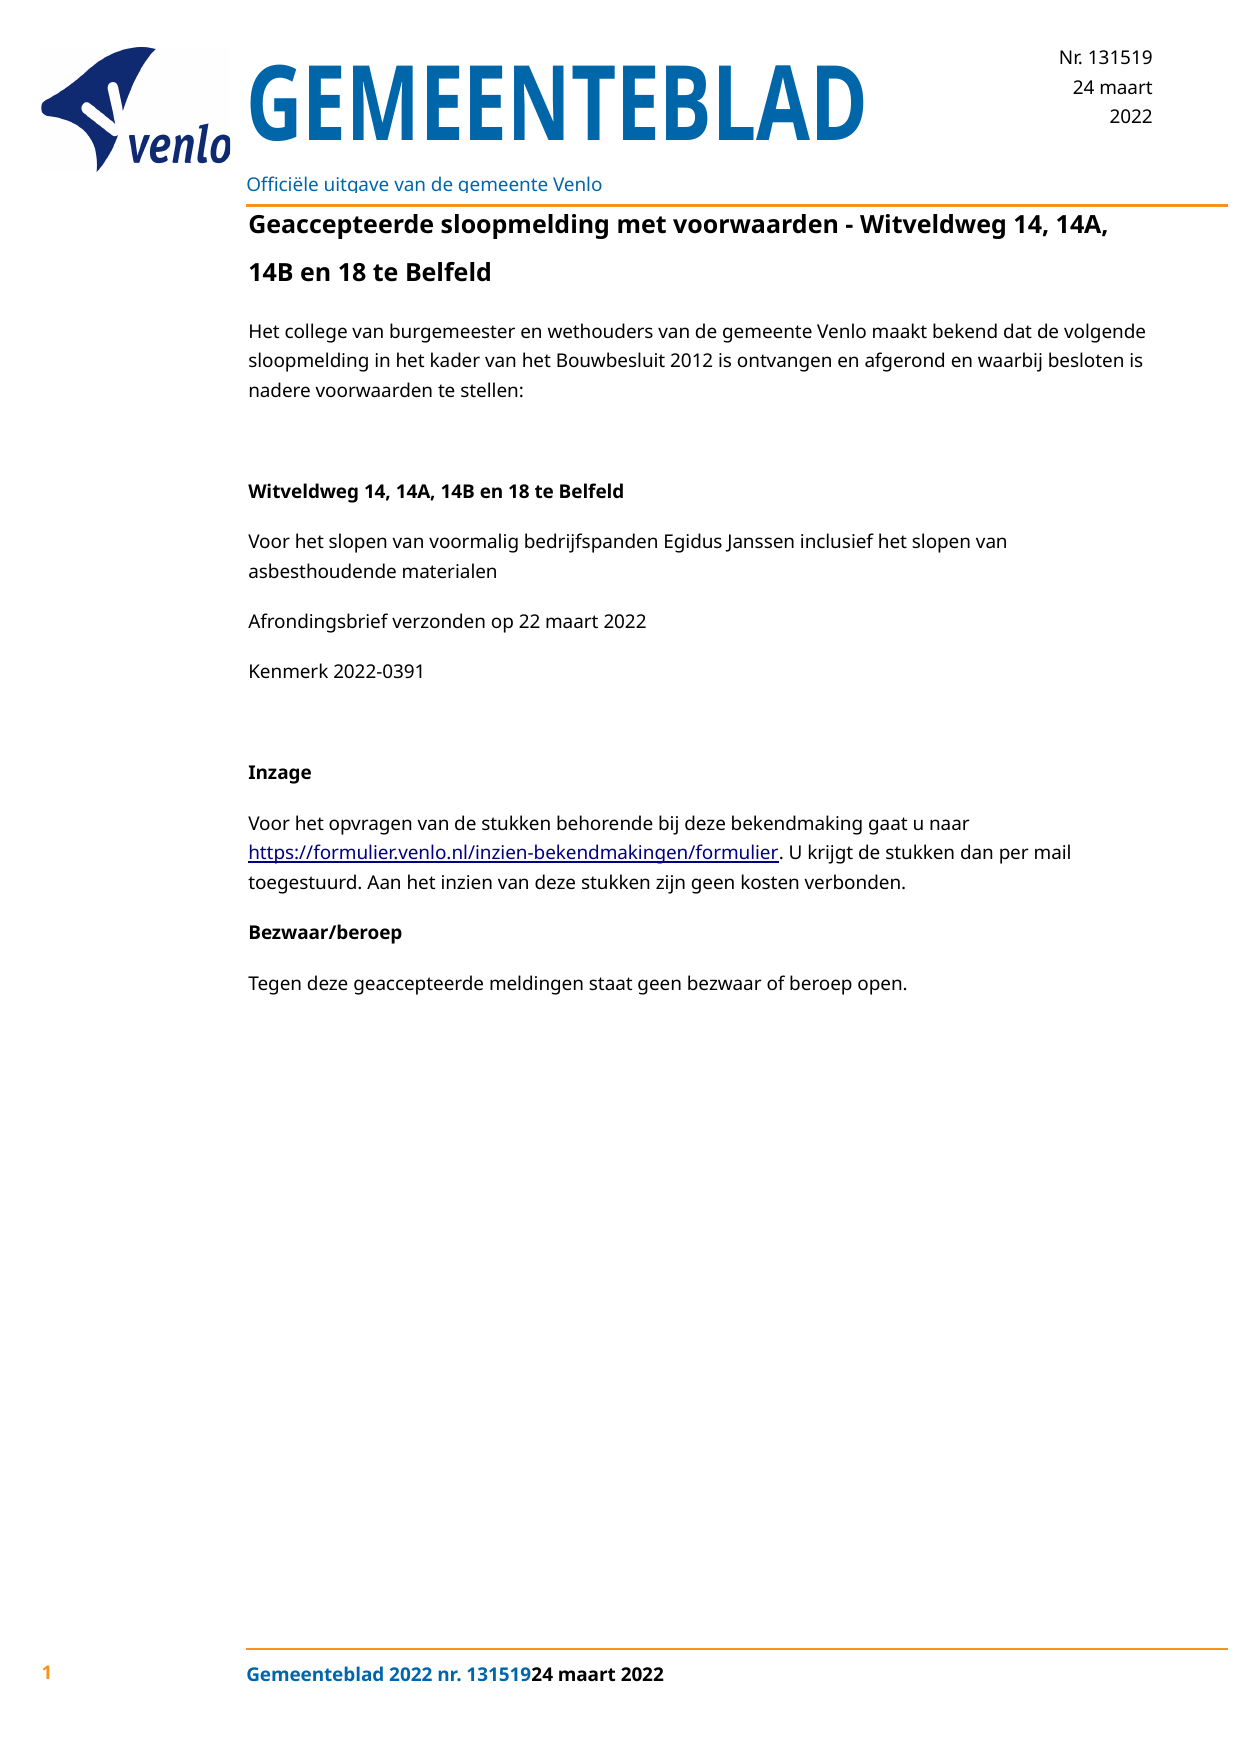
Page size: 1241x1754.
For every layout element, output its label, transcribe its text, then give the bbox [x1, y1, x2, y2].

picture [41, 47, 231, 172]
text Witveldweg 14, 14A, 14B en 18 te Belfeld [248, 478, 1152, 504]
text Het college van burgemeester en wethouders van de gemeente Venlo maakt bekend dat de volgende sloopmelding in het kader van het Bouwbesluit 2012 is ontvangen en afgerond en waarbij besloten is nadere voorwaarden te stellen: [248, 318, 1152, 403]
text Geaccepteerde sloopmelding met voorwaarden - Witveldweg 14, 14A, 14B en 18 te Belfeld [248, 207, 1152, 288]
text Tegen deze geaccepteerde meldingen staat geen bezwaar of beroep open. [248, 970, 1152, 996]
text Voor het opvragen van de stukken behorende bij deze bekendmaking gaat u naar https://formulier.venlo.nl/inzien-bekendmakingen/formulier. U krijgt de stukken dan per mail toegestuurd. Aan het inzien van deze stukken zijn geen kosten verbonden. [248, 810, 1152, 895]
text Bezwaar/beroep [248, 919, 1152, 945]
text Kenmerk 2022-0391 [248, 659, 1152, 684]
text Inzage [248, 759, 1152, 785]
text Voor het slopen van voormalig bedrijfspanden Egidus Janssen inclusief het slopen van asbesthoudende materialen [248, 528, 1152, 584]
text Afrondingsbrief verzonden op 22 maart 2022 [248, 608, 1152, 634]
